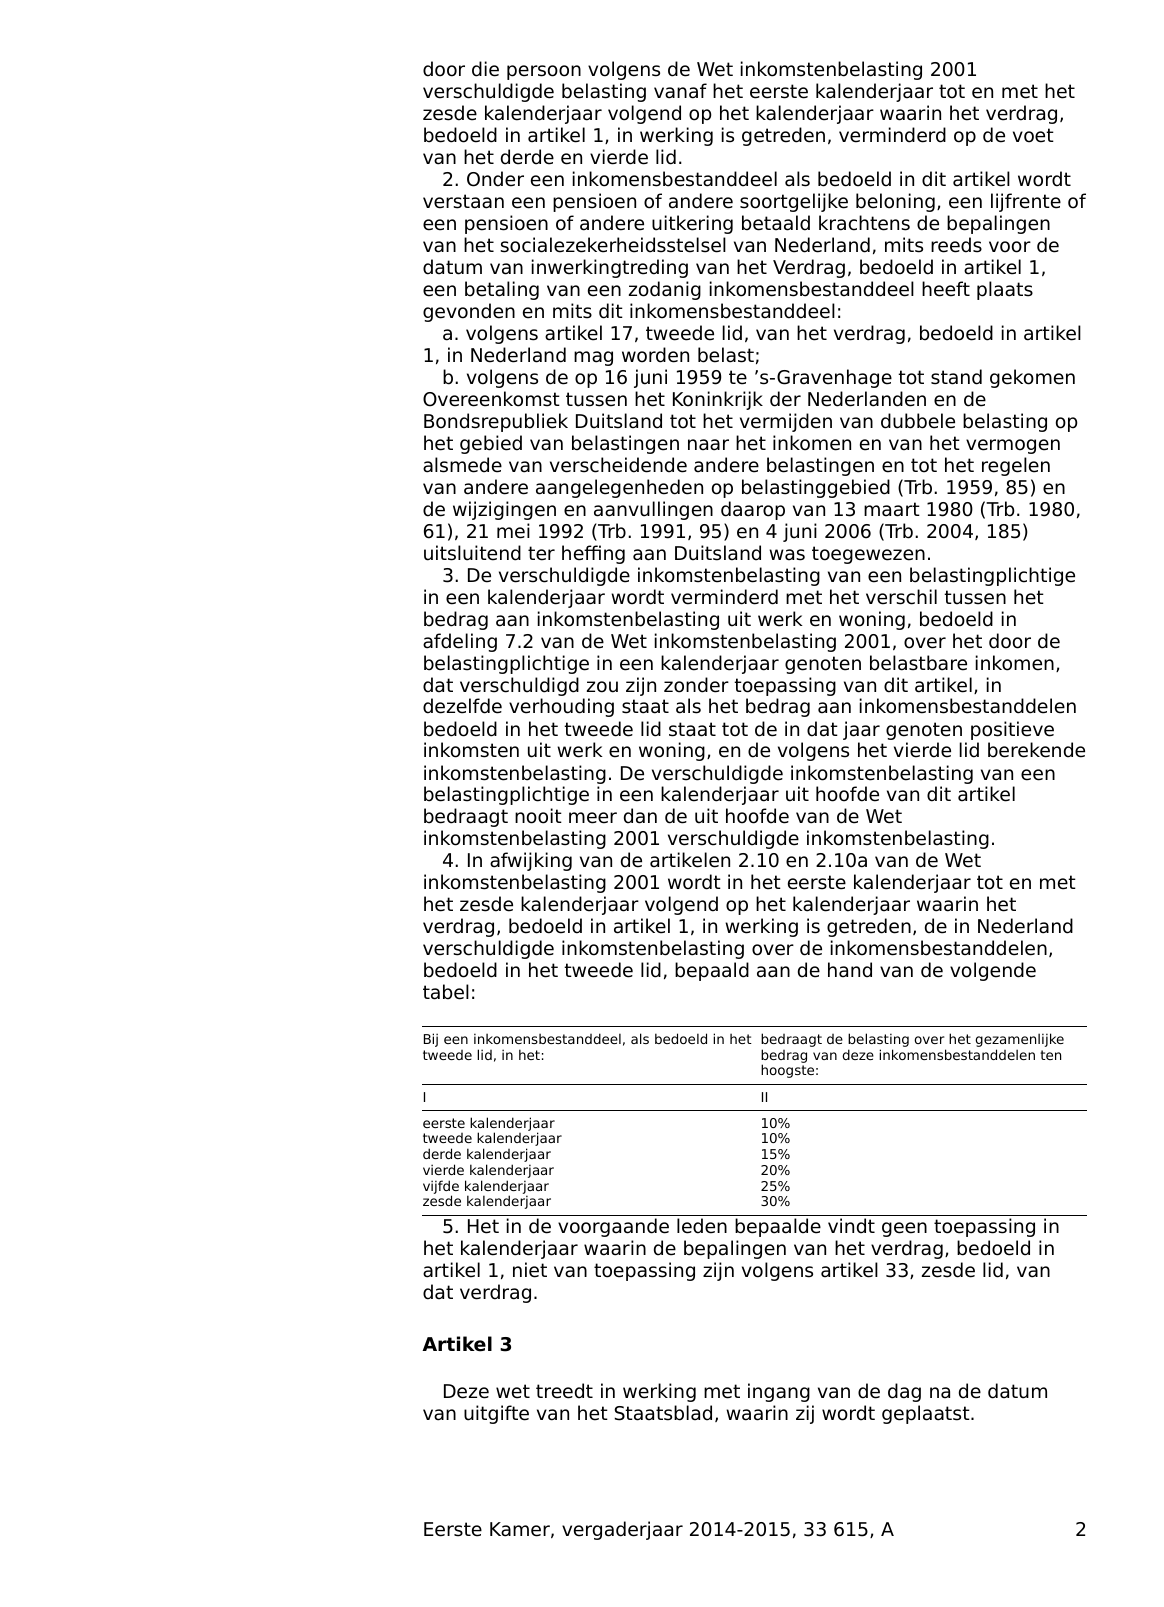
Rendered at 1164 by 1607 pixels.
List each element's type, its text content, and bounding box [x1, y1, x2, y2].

text Deze wet treedt in werking met ingang van de dag na de datum van uitgifte van het Staatsblad, waarin zij wordt geplaatst. [422, 1381, 1087, 1424]
text 4. In afwijking van de artikelen 2.10 en 2.10a van de Wet inkomstenbelasting 2001 wordt in het eerste kalenderjaar tot en met het zesde kalenderjaar volgend op het kalenderjaar waarin het verdrag, bedoeld in artikel 1, in werking is getreden, de in Nederland verschuldigde inkomstenbelasting over de inkomensbestanddelen, bedoeld in het tweede lid, bepaald aan de hand van de volgende tabel: [422, 850, 1087, 1004]
table_cell zesde kalenderjaar [422, 1194, 754, 1214]
table_cell vierde kalenderjaar [422, 1163, 754, 1178]
table_header bedraagt de belasting over het gezamenlijke bedrag van deze inkomensbestanddelen ten hoogste: [754, 1027, 1087, 1084]
table_cell vijfde kalenderjaar [422, 1179, 754, 1194]
text 5. Het in de voorgaande leden bepaalde vindt geen toepassing in het kalenderjaar waarin de bepalingen van het verdrag, bedoeld in artikel 1, niet van toepassing zijn volgens artikel 33, zesde lid, van dat verdrag. [422, 1216, 1087, 1303]
subtitle Artikel 3 [422, 1333, 1087, 1356]
table_cell derde kalenderjaar [422, 1147, 754, 1163]
table_cell 30% [754, 1194, 1087, 1214]
text b. volgens de op 16 juni 1959 te ’s-Gravenhage tot stand gekomen Overeenkomst tussen het Koninkrijk der Nederlanden en de Bondsrepubliek Duitsland tot het vermijden van dubbele belasting op het gebied van belastingen naar het inkomen en van het vermogen alsmede van verscheidende andere belastingen en tot het regelen van andere aangelegenheden op belastinggebied (Trb. 1959, 85) en de wijzigingen en aanvullingen daarop van 13 maart 1980 (Trb. 1980, 61), 21 mei 1992 (Trb. 1991, 95) en 4 juni 2006 (Trb. 2004, 185) uitsluitend ter heffing aan Duitsland was toegewezen. [422, 367, 1087, 564]
text a. volgens artikel 17, tweede lid, van het verdrag, bedoeld in artikel 1, in Nederland mag worden belast; [422, 323, 1087, 367]
table_cell 15% [754, 1147, 1087, 1163]
text 2. Onder een inkomensbestanddeel als bedoeld in dit artikel wordt verstaan een pensioen of andere soortgelijke beloning, een lijfrente of een pensioen of andere uitkering betaald krachtens de bepalingen van het socialezekerheidsstelsel van Nederland, mits reeds voor de datum van inwerkingtreding van het Verdrag, bedoeld in artikel 1, een betaling van een zodanig inkomensbestanddeel heeft plaats gevonden en mits dit inkomensbestanddeel: [422, 169, 1087, 323]
text 3. De verschuldigde inkomstenbelasting van een belastingplichtige in een kalenderjaar wordt verminderd met het verschil tussen het bedrag aan inkomstenbelasting uit werk en woning, bedoeld in afdeling 7.2 van de Wet inkomstenbelasting 2001, over het door de belastingplichtige in een kalenderjaar genoten belastbare inkomen, dat verschuldigd zou zijn zonder toepassing van dit artikel, in dezelfde verhouding staat als het bedrag aan inkomensbestanddelen bedoeld in het tweede lid staat tot de in dat jaar genoten positieve inkomsten uit werk en woning, en de volgens het vierde lid berekende inkomstenbelasting. De verschuldigde inkomstenbelasting van een belastingplichtige in een kalenderjaar uit hoofde van dit artikel bedraagt nooit meer dan de uit hoofde van de Wet inkomstenbelasting 2001 verschuldigde inkomstenbelasting. [422, 564, 1087, 850]
table_cell 25% [754, 1179, 1087, 1194]
table_cell eerste kalenderjaar [422, 1111, 754, 1131]
table_cell I [422, 1085, 754, 1110]
table_cell tweede kalenderjaar [422, 1131, 754, 1147]
table_cell II [754, 1085, 1087, 1110]
table_header Bij een inkomensbestanddeel, als bedoeld in het tweede lid, in het: [422, 1027, 754, 1084]
table_cell 10% [754, 1131, 1087, 1147]
table_cell 20% [754, 1163, 1087, 1178]
table_cell 10% [754, 1111, 1087, 1131]
text door die persoon volgens de Wet inkomstenbelasting 2001 verschuldigde belasting vanaf het eerste kalenderjaar tot en met het zesde kalenderjaar volgend op het kalenderjaar waarin het verdrag, bedoeld in artikel 1, in werking is getreden, verminderd op de voet van het derde en vierde lid. [422, 59, 1087, 169]
